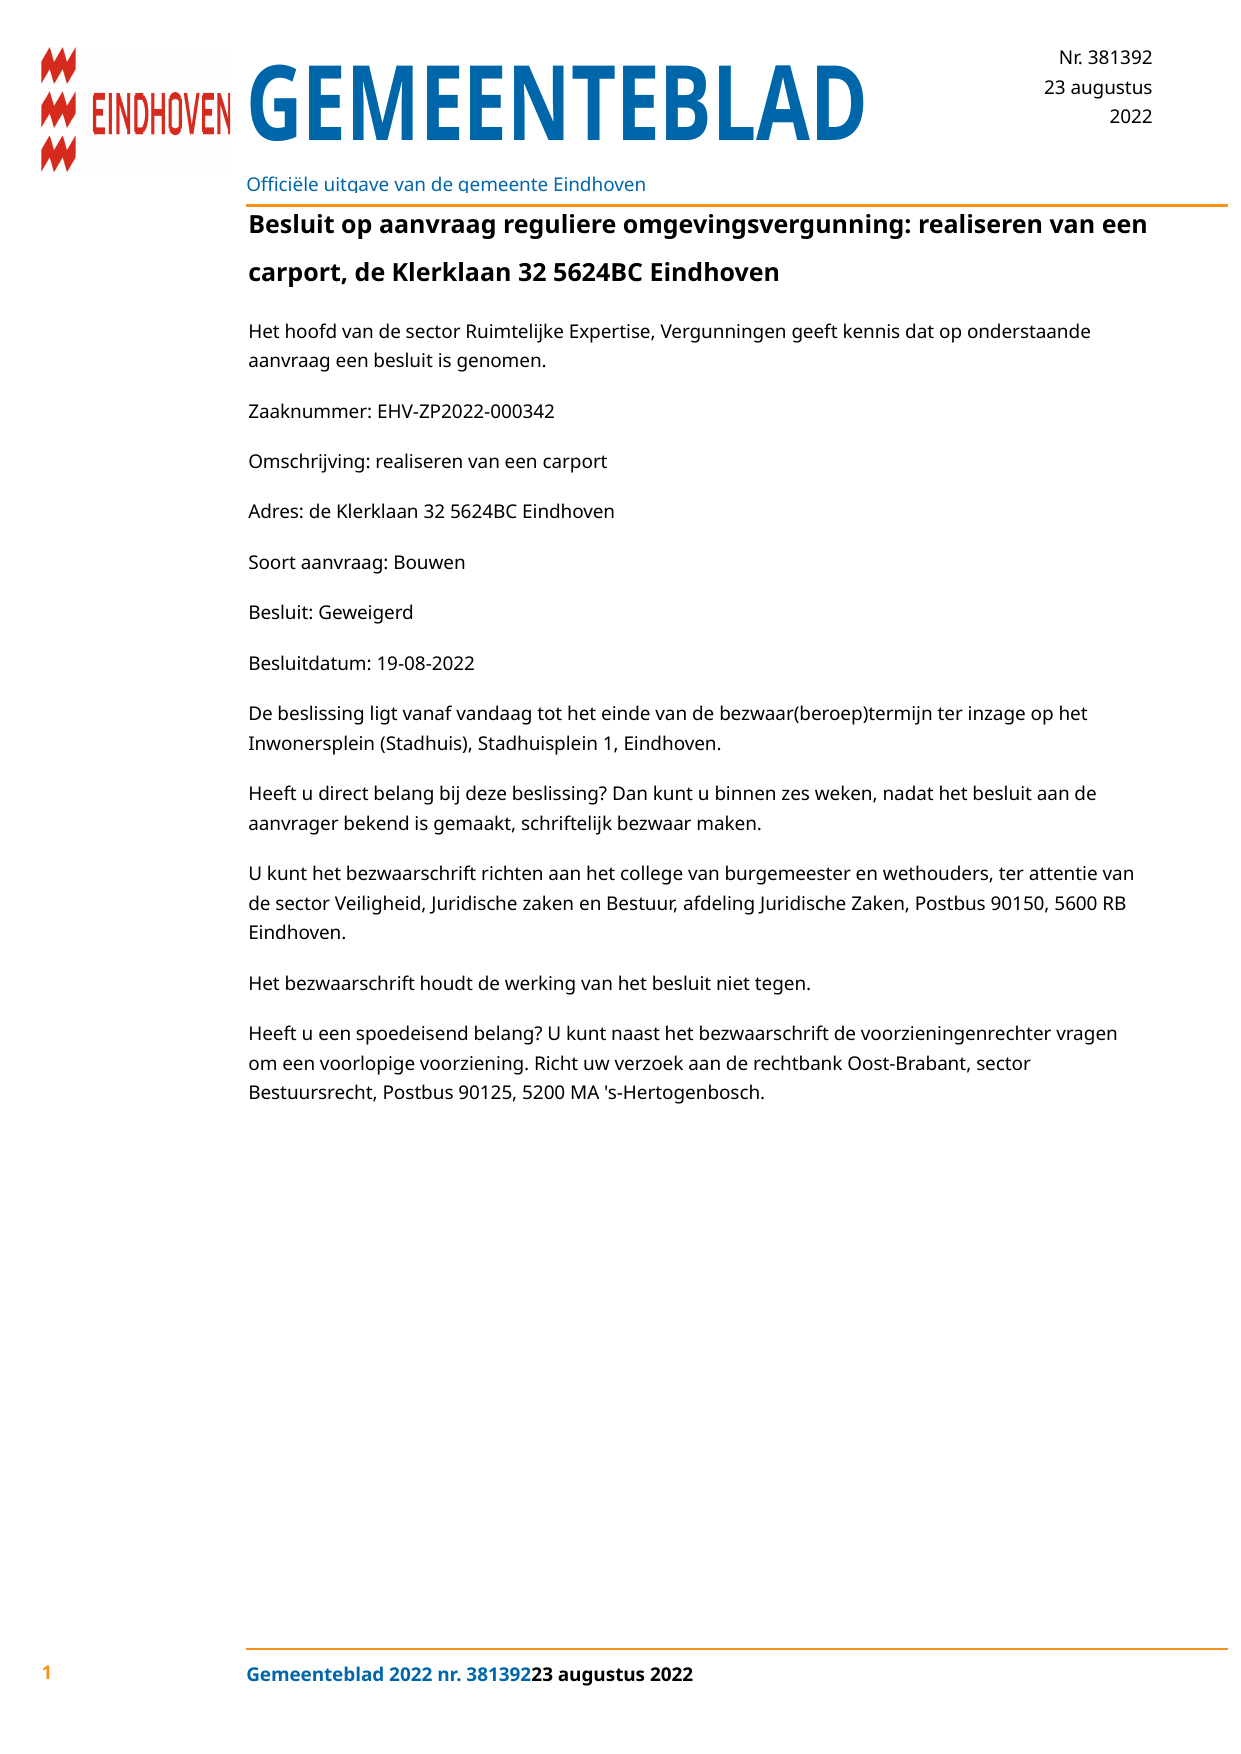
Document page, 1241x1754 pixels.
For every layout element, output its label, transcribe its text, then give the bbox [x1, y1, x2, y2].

text U kunt het bezwaarschrift richten aan het college van burgemeester en wethouders, ter attentie van de sector Veiligheid, Juridische zaken en Bestuur, afdeling Juridische Zaken, Postbus 90150, 5600 RB Eindhoven. [248, 860, 1152, 945]
text Omschrijving: realiseren van een carport [248, 448, 1152, 474]
text Besluit op aanvraag reguliere omgevingsvergunning: realiseren van een carport, de Klerklaan 32 5624BC Eindhoven [248, 207, 1152, 288]
text De beslissing ligt vanaf vandaag tot het einde van de bezwaar(beroep)termijn ter inzage op het Inwonersplein (Stadhuis), Stadhuisplein 1, Eindhoven. [248, 700, 1152, 756]
text Het hoofd van de sector Ruimtelijke Expertise, Vergunningen geeft kennis dat op onderstaande aanvraag een besluit is genomen. [248, 318, 1152, 373]
text Zaaknummer: EHV-ZP2022-000342 [248, 398, 1152, 424]
text Adres: de Klerklaan 32 5624BC Eindhoven [248, 499, 1152, 524]
text Heeft u een spoedeisend belang? U kunt naast het bezwaarschrift de voorzieningenrechter vragen om een voorlopige voorziening. Richt uw verzoek aan de rechtbank Oost-Brabant, sector Bestuursrecht, Postbus 90125, 5200 MA 's-Hertogenbosch. [248, 1020, 1152, 1105]
text Besluit: Geweigerd [248, 599, 1152, 625]
text Het bezwaarschrift houdt de werking van het besluit niet tegen. [248, 970, 1152, 996]
text Heeft u direct belang bij deze beslissing? Dan kunt u binnen zes weken, nadat het besluit aan de aanvrager bekend is gemaakt, schriftelijk bezwaar maken. [248, 780, 1152, 836]
text Soort aanvraag: Bouwen [248, 549, 1152, 575]
picture [41, 47, 231, 172]
text Besluitdatum: 19-08-2022 [248, 650, 1152, 676]
